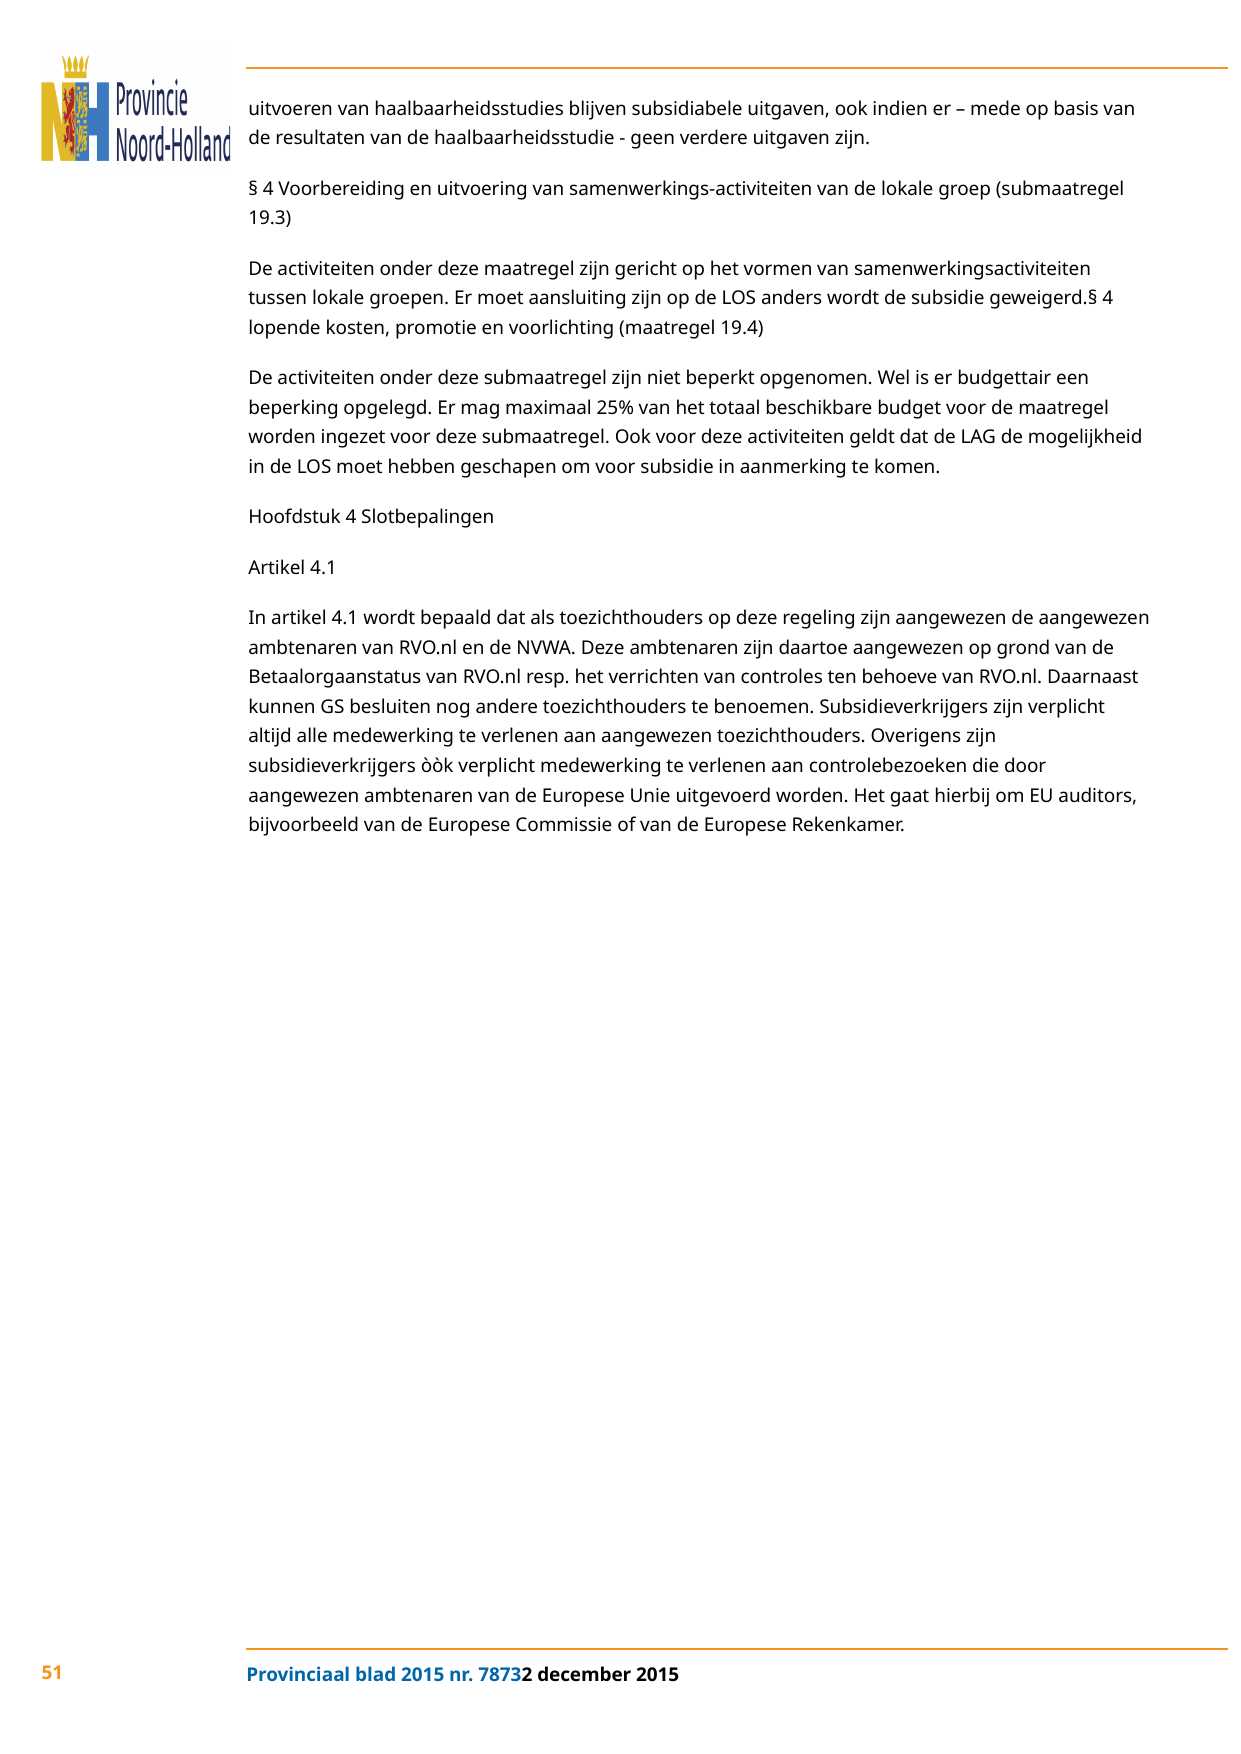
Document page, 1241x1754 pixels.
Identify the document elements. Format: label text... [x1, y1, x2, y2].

text De activiteiten onder deze submaatregel zijn niet beperkt opgenomen. Wel is er budgettair een beperking opgelegd. Er mag maximaal 25% van het totaal beschikbare budget voor de maatregel worden ingezet voor deze submaatregel. Ook voor deze activiteiten geldt dat de LAG de mogelijkheid in de LOS moet hebben geschapen om voor subsidie in aanmerking te komen. [248, 364, 1152, 479]
text Hoofdstuk 4 Slotbepalingen [248, 503, 1152, 529]
text uitvoeren van haalbaarheidsstudies blijven subsidiabele uitgaven, ook indien er – mede op basis van de resultaten van de haalbaarheidsstudie - geen verdere uitgaven zijn. [248, 95, 1152, 150]
text Artikel 4.1 [248, 554, 1152, 580]
text In artikel 4.1 wordt bepaald dat als toezichthouders op deze regeling zijn aangewezen de aangewezen ambtenaren van RVO.nl en de NVWA. Deze ambtenaren zijn daartoe aangewezen op grond van de Betaalorgaanstatus van RVO.nl resp. het verrichten van controles ten behoeve van RVO.nl. Daarnaast kunnen GS besluiten nog andere toezichthouders te benoemen. Subsidieverkrijgers zijn verplicht altijd alle medewerking te verlenen aan aangewezen toezichthouders. Overigens zijn subsidieverkrijgers òòk verplicht medewerking te verlenen aan controlebezoeken die door aangewezen ambtenaren van de Europese Unie uitgevoerd worden. Het gaat hierbij om EU auditors, bijvoorbeeld van de Europese Commissie of van de Europese Rekenkamer. [248, 604, 1152, 837]
picture [41, 47, 231, 172]
text § 4 Voorbereiding en uitvoering van samenwerkings-activiteiten van de lokale groep (submaatregel 19.3) [248, 175, 1152, 230]
text De activiteiten onder deze maatregel zijn gericht op het vormen van samenwerkingsactiviteiten tussen lokale groepen. Er moet aansluiting zijn op de LOS anders wordt de subsidie geweigerd.§ 4 lopende kosten, promotie en voorlichting (maatregel 19.4) [248, 255, 1152, 340]
